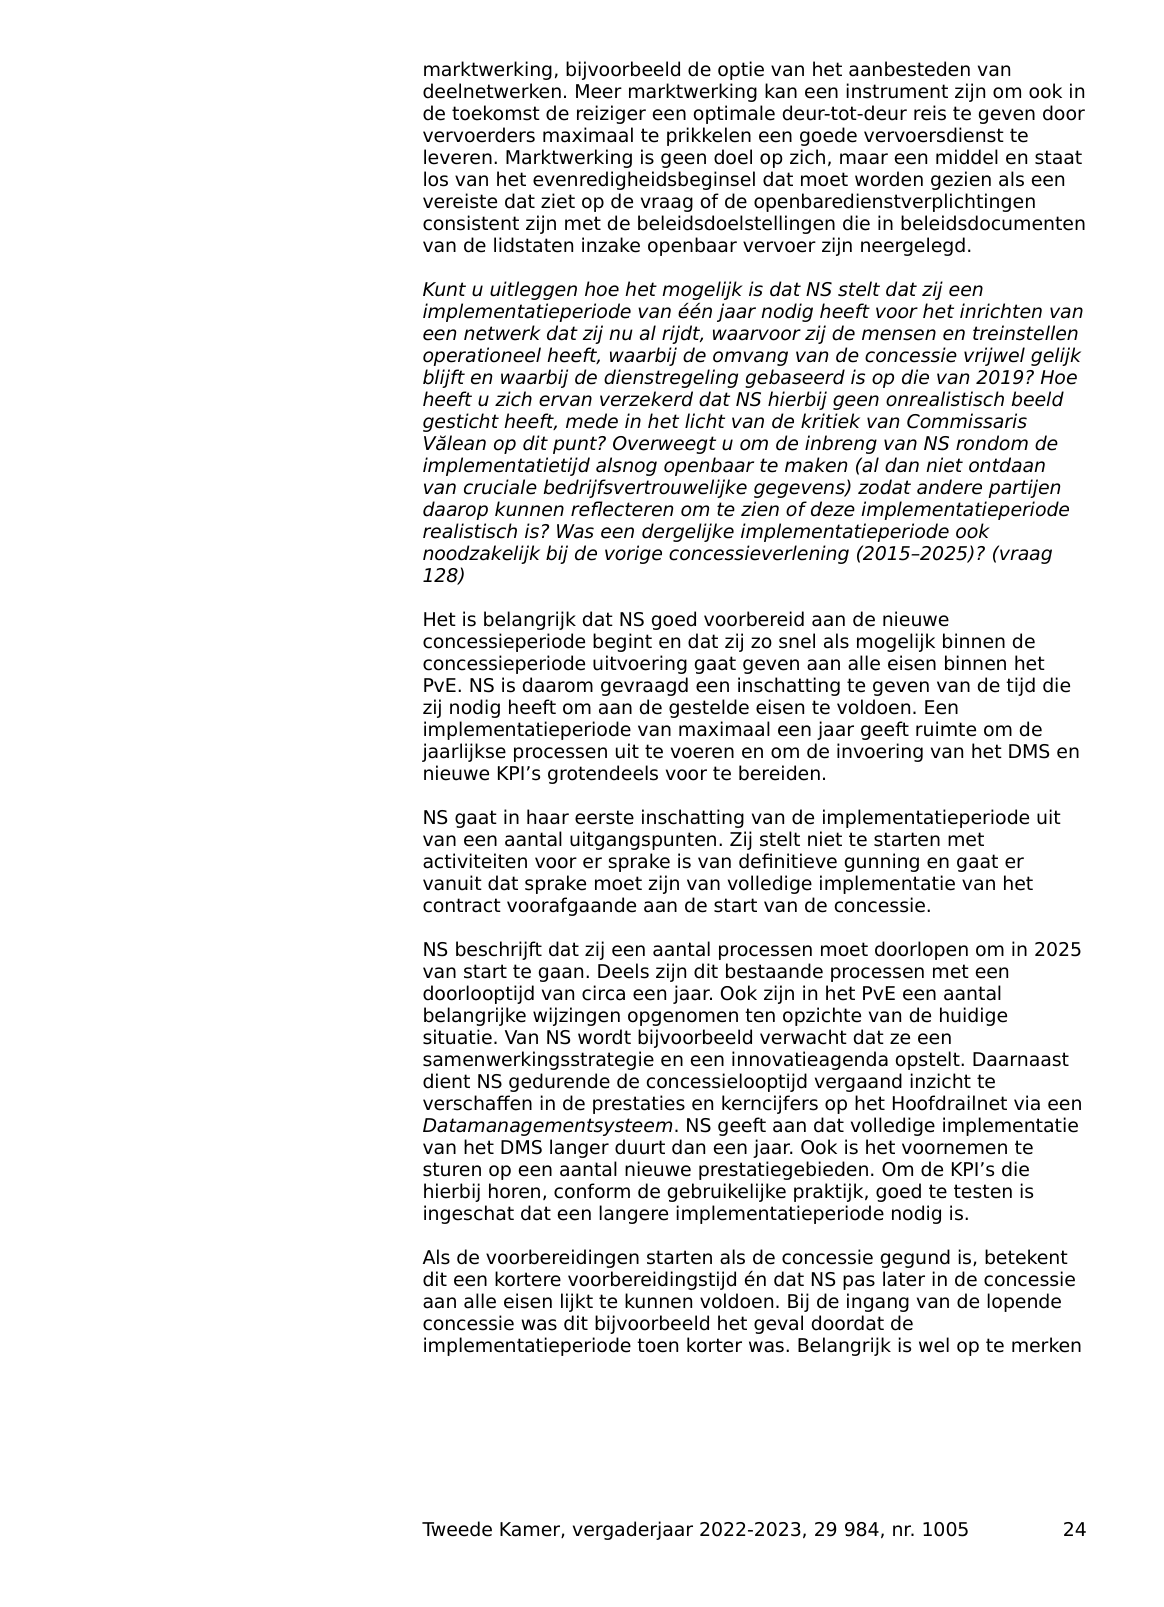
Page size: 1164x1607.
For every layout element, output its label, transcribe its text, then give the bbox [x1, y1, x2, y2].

text marktwerking, bijvoorbeeld de optie van het aanbesteden van deelnetwerken. Meer marktwerking kan een instrument zijn om ook in de toekomst de reiziger een optimale deur-tot-deur reis te geven door vervoerders maximaal te prikkelen een goede vervoersdienst te leveren. Marktwerking is geen doel op zich, maar een middel en staat los van het evenredigheidsbeginsel dat moet worden gezien als een vereiste dat ziet op de vraag of de openbaredienstverplichtingen consistent zijn met de beleidsdoelstellingen die in beleidsdocumenten van de lidstaten inzake openbaar vervoer zijn neergelegd. [422, 59, 1087, 257]
text Kunt u uitleggen hoe het mogelijk is dat NS stelt dat zij een implementatieperiode van één jaar nodig heeft voor het inrichten van een netwerk dat zij nu al rijdt, waarvoor zij de mensen en treinstellen operationeel heeft, waarbij de omvang van de concessie vrijwel gelijk blijft en waarbij de dienstregeling gebaseerd is op die van 2019? Hoe heeft u zich ervan verzekerd dat NS hierbij geen onrealistisch beeld gesticht heeft, mede in het licht van de kritiek van Commissaris Vălean op dit punt? Overweegt u om de inbreng van NS rondom de implementatietijd alsnog openbaar te maken (al dan niet ontdaan van cruciale bedrijfsvertrouwelijke gegevens) zodat andere partijen daarop kunnen reflecteren om te zien of deze implementatieperiode realistisch is? Was een dergelijke implementatieperiode ook noodzakelijk bij de vorige concessieverlening (2015–2025)? (vraag 128) [422, 279, 1087, 587]
text NS beschrijft dat zij een aantal processen moet doorlopen om in 2025 van start te gaan. Deels zijn dit bestaande processen met een doorlooptijd van circa een jaar. Ook zijn in het PvE een aantal belangrijke wijzingen opgenomen ten opzichte van de huidige situatie. Van NS wordt bijvoorbeeld verwacht dat ze een samenwerkingsstrategie en een innovatieagenda opstelt. Daarnaast dient NS gedurende de concessielooptijd vergaand inzicht te verschaffen in de prestaties en kerncijfers op het Hoofdrailnet via een Datamanagementsysteem. NS geeft aan dat volledige implementatie van het DMS langer duurt dan een jaar. Ook is het voornemen te sturen op een aantal nieuwe prestatiegebieden. Om de KPI’s die hierbij horen, conform de gebruikelijke praktijk, goed te testen is ingeschat dat een langere implementatieperiode nodig is. [422, 939, 1087, 1225]
text Als de voorbereidingen starten als de concessie gegund is, betekent dit een kortere voorbereidingstijd én dat NS pas later in de concessie aan alle eisen lijkt te kunnen voldoen. Bij de ingang van de lopende concessie was dit bijvoorbeeld het geval doordat de implementatieperiode toen korter was. Belangrijk is wel op te merken [422, 1247, 1087, 1357]
text Het is belangrijk dat NS goed voorbereid aan de nieuwe concessieperiode begint en dat zij zo snel als mogelijk binnen de concessieperiode uitvoering gaat geven aan alle eisen binnen het PvE. NS is daarom gevraagd een inschatting te geven van de tijd die zij nodig heeft om aan de gestelde eisen te voldoen. Een implementatieperiode van maximaal een jaar geeft ruimte om de jaarlijkse processen uit te voeren en om de invoering van het DMS en nieuwe KPI’s grotendeels voor te bereiden. [422, 609, 1087, 785]
text NS gaat in haar eerste inschatting van de implementatieperiode uit van een aantal uitgangspunten. Zij stelt niet te starten met activiteiten voor er sprake is van definitieve gunning en gaat er vanuit dat sprake moet zijn van volledige implementatie van het contract voorafgaande aan de start van de concessie. [422, 807, 1087, 917]
